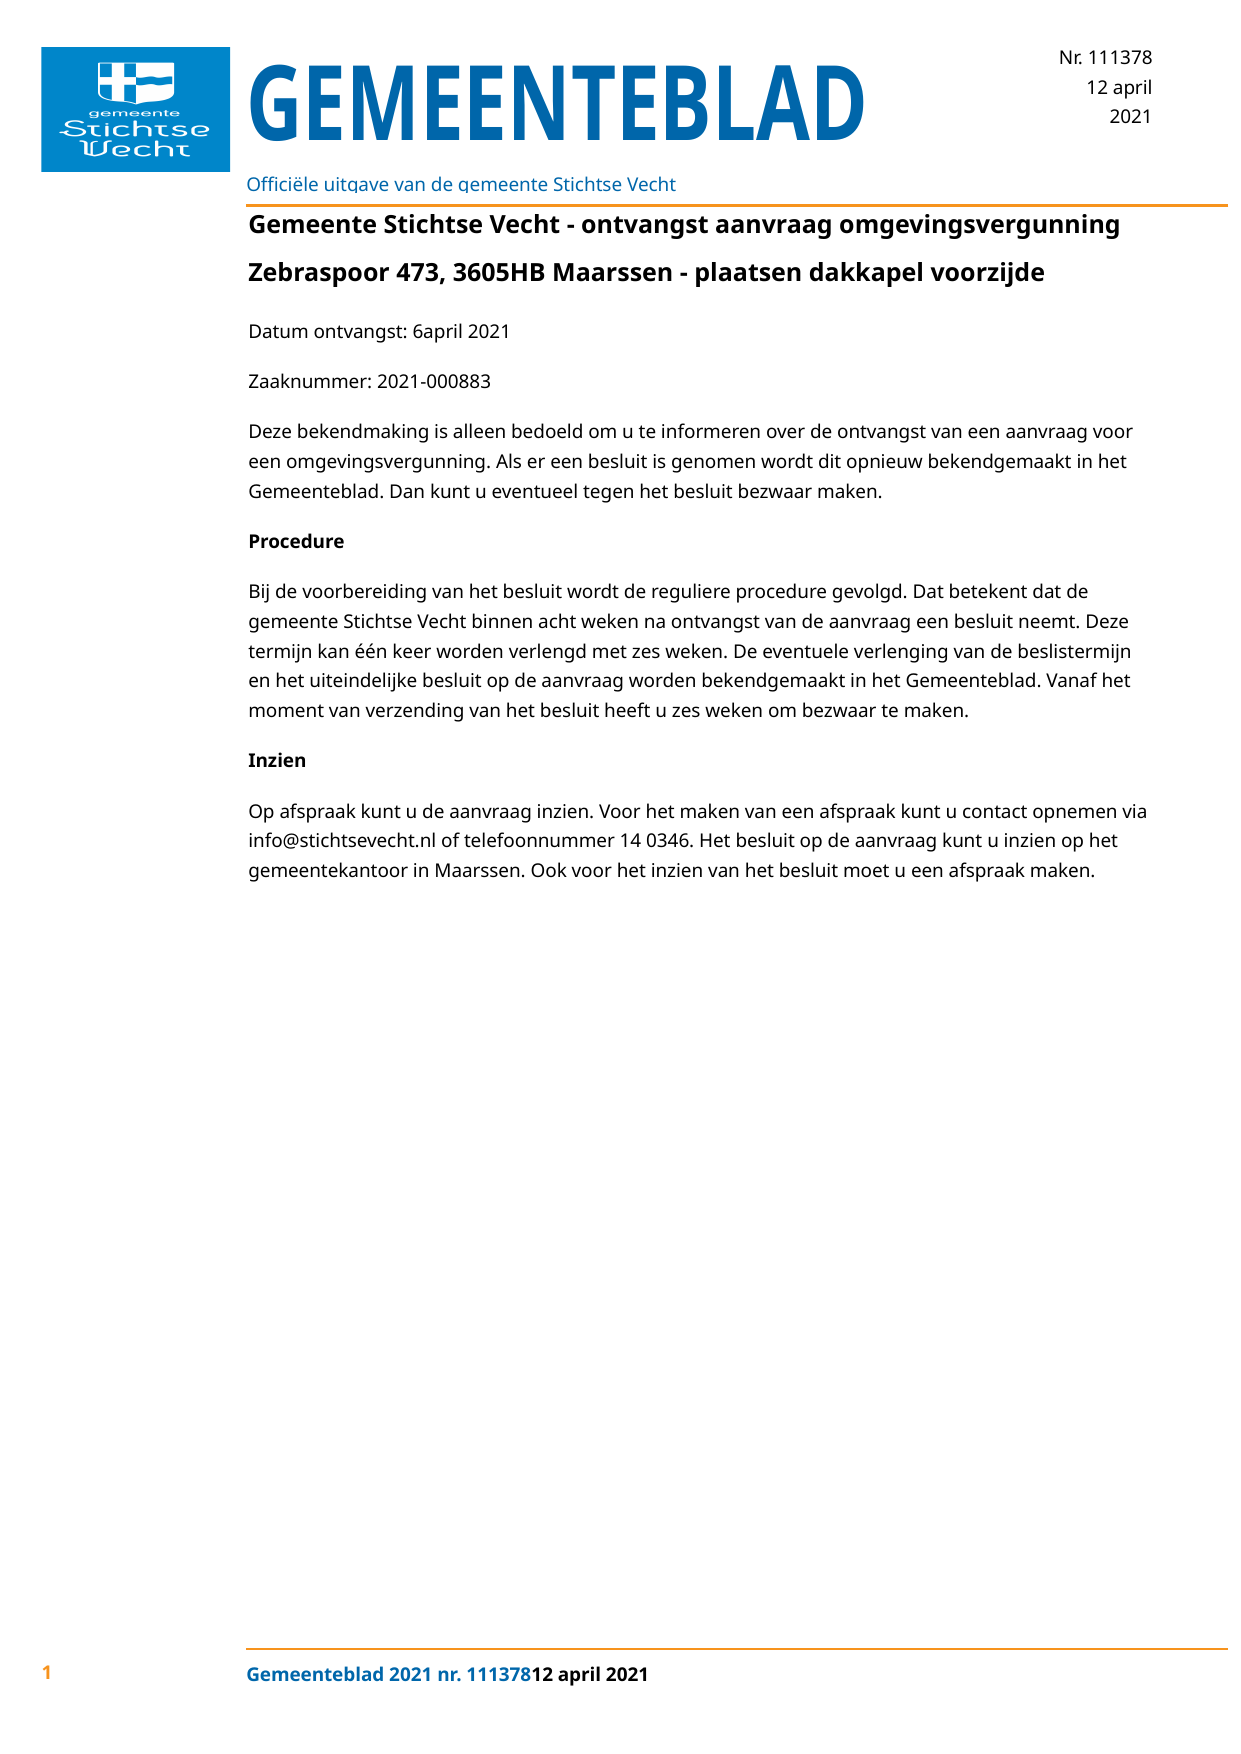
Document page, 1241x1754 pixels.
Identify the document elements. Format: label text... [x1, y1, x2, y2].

text Bij de voorbereiding van het besluit wordt de reguliere procedure gevolgd. Dat betekent dat de gemeente Stichtse Vecht binnen acht weken na ontvangst van de aanvraag een besluit neemt. Deze termijn kan één keer worden verlengd met zes weken. De eventuele verlenging van de beslistermijn en het uiteindelijke besluit op de aanvraag worden bekendgemaakt in het Gemeenteblad. Vanaf het moment van verzending van het besluit heeft u zes weken om bezwaar te maken. [248, 579, 1152, 723]
text Datum ontvangst: 6april 2021 [248, 318, 1152, 344]
text Inzien [248, 747, 1152, 773]
text Gemeente Stichtse Vecht - ontvangst aanvraag omgevingsvergunning Zebraspoor 473, 3605HB Maarssen - plaatsen dakkapel voorzijde [248, 207, 1152, 288]
picture [99, 63, 135, 101]
text Deze bekendmaking is alleen bedoeld om u te informeren over de ontvangst van een aanvraag voor een omgevingsvergunning. Als er een besluit is genomen wordt dit opnieuw bekendgemaakt in het Gemeenteblad. Dan kunt u eventueel tegen het besluit bezwaar maken. [248, 419, 1152, 504]
picture [137, 63, 174, 103]
text Zaaknummer: 2021-000883 [248, 368, 1152, 394]
text Procedure [248, 528, 1152, 554]
text Op afspraak kunt u de aanvraag inzien. Voor het maken van een afspraak kunt u contact opnemen via info@stichtsevecht.nl of telefoonnummer 14 0346. Het besluit op de aanvraag kunt u inzien op het gemeentekantoor in Maarssen. Ook voor het inzien van het besluit moet u een afspraak maken. [248, 798, 1152, 883]
